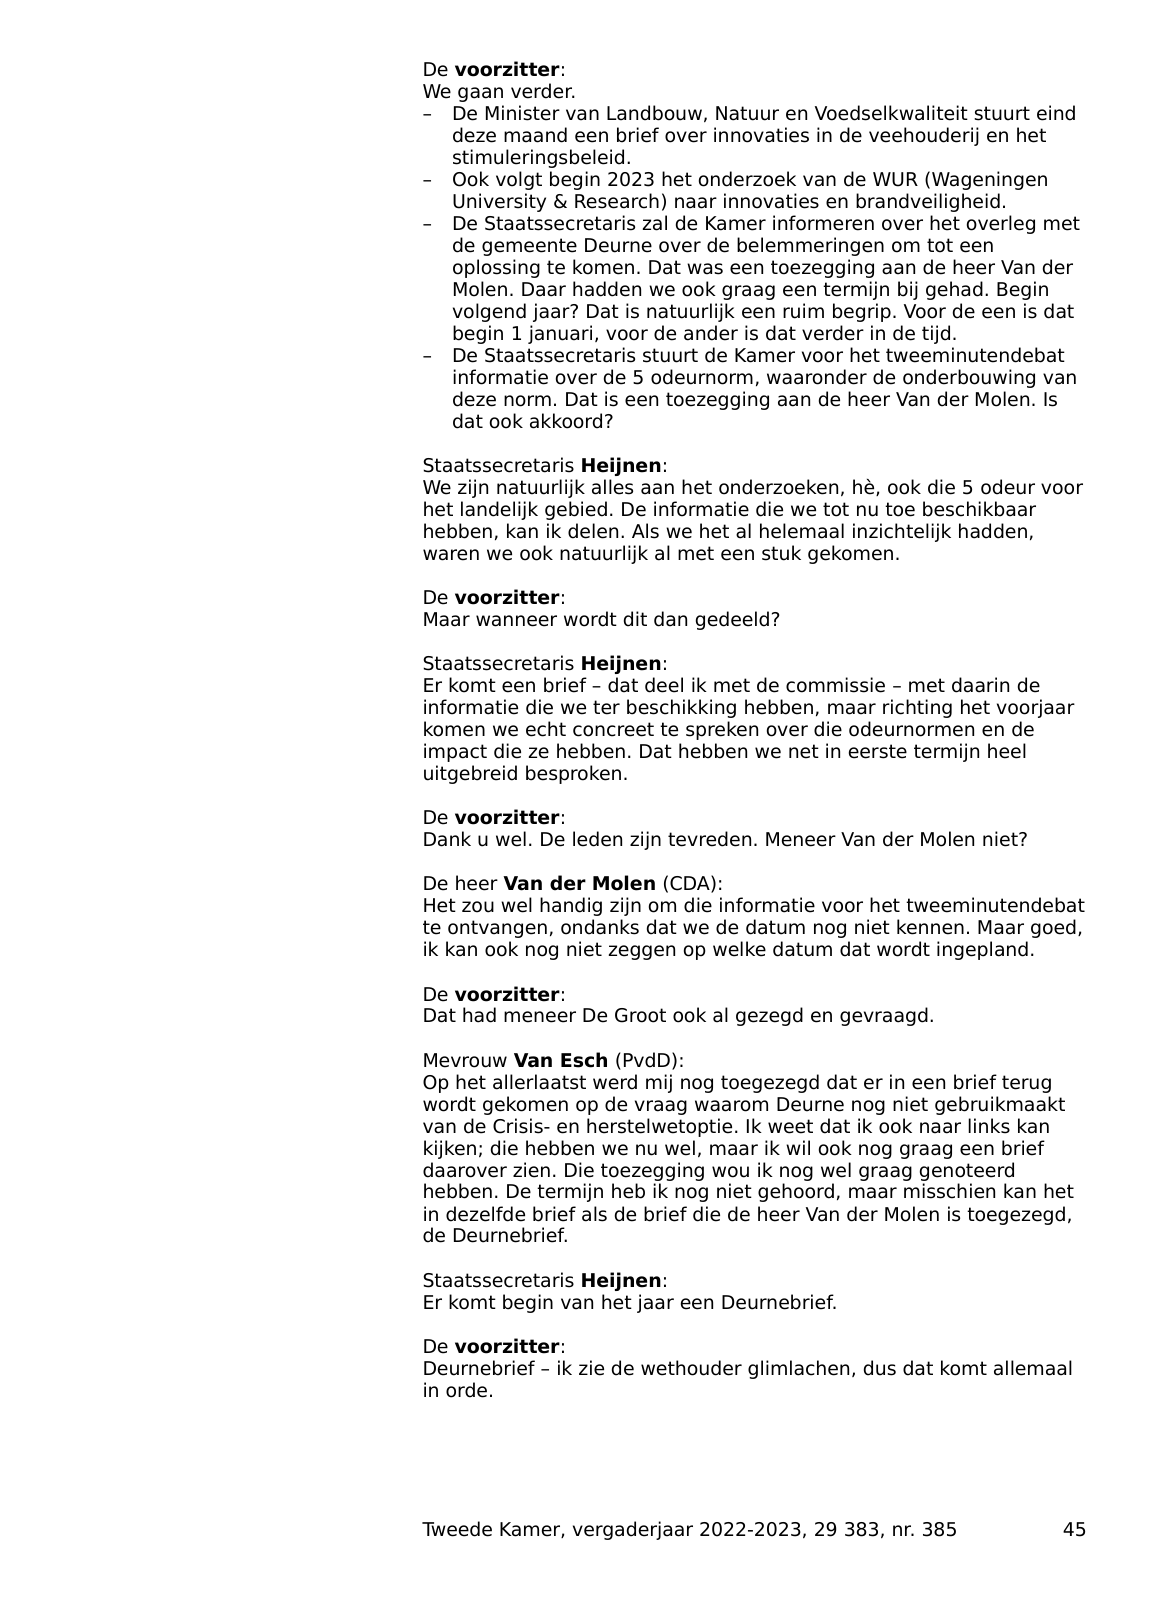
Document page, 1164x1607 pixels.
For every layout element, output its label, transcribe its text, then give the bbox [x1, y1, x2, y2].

text Mevrouw Van Esch (PvdD): [422, 1049, 1087, 1072]
text Op het allerlaatst werd mij nog toegezegd dat er in een brief terug wordt gekomen op de vraag waarom Deurne nog niet gebruikmaakt van de Crisis- en herstelwetoptie. Ik weet dat ik ook naar links kan kijken; die hebben we nu wel, maar ik wil ook nog graag een brief daarover zien. Die toezegging wou ik nog wel graag genoteerd hebben. De termijn heb ik nog niet gehoord, maar misschien kan het in dezelfde brief als de brief die de heer Van der Molen is toegezegd, de Deurnebrief. [422, 1072, 1087, 1247]
text Staatssecretaris Heijnen: [422, 653, 1087, 675]
text Er komt een brief – dat deel ik met de commissie – met daarin de informatie die we ter beschikking hebben, maar richting het voorjaar komen we echt concreet te spreken over die odeurnormen en de impact die ze hebben. Dat hebben we net in eerste termijn heel uitgebreid besproken. [422, 675, 1087, 785]
text De voorzitter: [422, 807, 1087, 829]
text De voorzitter: [422, 59, 1087, 81]
text Er komt begin van het jaar een Deurnebrief. [422, 1292, 1087, 1313]
text Staatssecretaris Heijnen: [422, 1269, 1087, 1292]
text De voorzitter: [422, 983, 1087, 1005]
text De voorzitter: [422, 587, 1087, 609]
text We zijn natuurlijk alles aan het onderzoeken, hè, ook die 5 odeur voor het landelijk gebied. De informatie die we tot nu toe beschikbaar hebben, kan ik delen. Als we het al helemaal inzichtelijk hadden, waren we ook natuurlijk al met een stuk gekomen. [422, 477, 1087, 565]
text De heer Van der Molen (CDA): [422, 873, 1087, 895]
text Staatssecretaris Heijnen: [422, 455, 1087, 477]
text Maar wanneer wordt dit dan gedeeld? [422, 609, 1087, 631]
text We gaan verder. [422, 81, 1087, 103]
text – De Staatssecretaris zal de Kamer informeren over het overleg met de gemeente Deurne over de belemmeringen om tot een oplossing te komen. Dat was een toezegging aan de heer Van der Molen. Daar hadden we ook graag een termijn bij gehad. Begin volgend jaar? Dat is natuurlijk een ruim begrip. Voor de een is dat begin 1 januari, voor de ander is dat verder in de tijd. [422, 213, 1087, 345]
text – De Staatssecretaris stuurt de Kamer voor het tweeminutendebat informatie over de 5 odeurnorm, waaronder de onderbouwing van deze norm. Dat is een toezegging aan de heer Van der Molen. Is dat ook akkoord? [422, 345, 1087, 433]
text – Ook volgt begin 2023 het onderzoek van de WUR (Wageningen University & Research) naar innovaties en brandveiligheid. [422, 169, 1087, 213]
text De voorzitter: [422, 1336, 1087, 1358]
text Deurnebrief – ik zie de wethouder glimlachen, dus dat komt allemaal in orde. [422, 1358, 1087, 1402]
text Het zou wel handig zijn om die informatie voor het tweeminutendebat te ontvangen, ondanks dat we de datum nog niet kennen. Maar goed, ik kan ook nog niet zeggen op welke datum dat wordt ingepland. [422, 895, 1087, 961]
text Dat had meneer De Groot ook al gezegd en gevraagd. [422, 1005, 1087, 1027]
text – De Minister van Landbouw, Natuur en Voedselkwaliteit stuurt eind deze maand een brief over innovaties in de veehouderij en het stimuleringsbeleid. [422, 103, 1087, 169]
text Dank u wel. De leden zijn tevreden. Meneer Van der Molen niet? [422, 829, 1087, 851]
